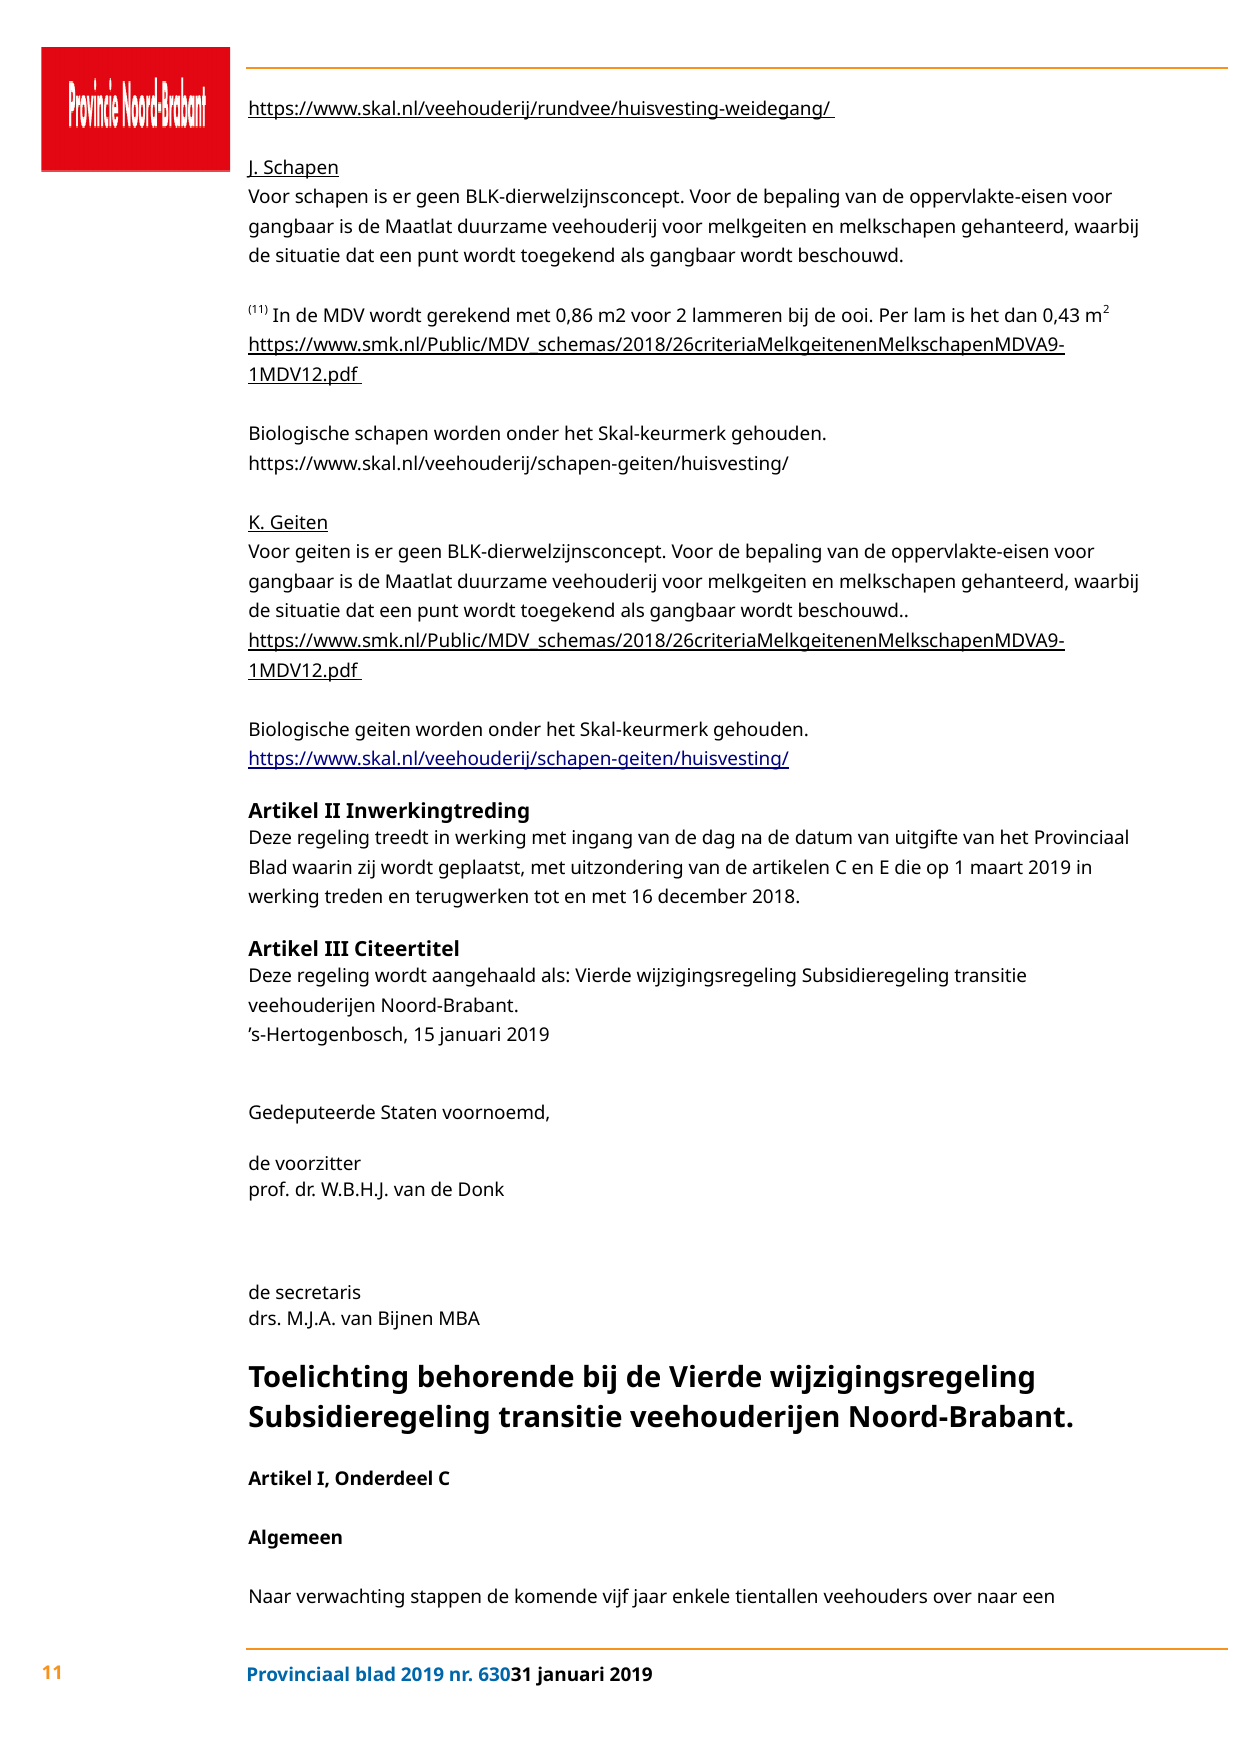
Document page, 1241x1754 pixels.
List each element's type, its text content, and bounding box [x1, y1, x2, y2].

text Artikel I, Onderdeel C [248, 1465, 1152, 1490]
picture [41, 47, 231, 172]
text de secretaris [248, 1279, 1152, 1305]
text Naar verwachting stappen de komende vijf jaar enkele tientallen veehouders over naar een [248, 1583, 1152, 1609]
text https://www.skal.nl/veehouderij/rundvee/huisvesting-weidegang/ [248, 95, 1152, 121]
text K. Geiten [248, 509, 1152, 535]
text de voorzitter [248, 1150, 1152, 1176]
text (11) In de MDV wordt gerekend met 0,86 m2 voor 2 lammeren bij de ooi. Per lam is het dan 0,43 m2 [248, 302, 1152, 328]
text Gedeputeerde Staten voornoemd, [248, 1099, 1152, 1124]
text Algemeen [248, 1524, 1152, 1549]
text ’s-Hertogenbosch, 15 januari 2019 [248, 1022, 1152, 1047]
text Artikel III Citeertitel [248, 934, 1152, 962]
text Deze regeling treedt in werking met ingang van de dag na de datum van uitgifte van het Provinciaal Blad waarin zij wordt geplaatst, met uitzondering van de artikelen C en E die op 1 maart 2019 in werking treden en terugwerken tot en met 16 december 2018. [248, 824, 1152, 909]
text https://www.smk.nl/Public/MDV_schemas/2018/26criteriaMelkgeitenenMelkschapenMDVA9-1MDV12.pdf [248, 627, 1152, 683]
text Artikel II Inwerkingtreding [248, 796, 1152, 824]
text https://www.smk.nl/Public/MDV_schemas/2018/26criteriaMelkgeitenenMelkschapenMDVA9-1MDV12.pdf [248, 331, 1152, 387]
text Voor schapen is er geen BLK-dierwelzijnsconcept. Voor de bepaling van de oppervlakte-eisen voor gangbaar is de Maatlat duurzame veehouderij voor melkgeiten en melkschapen gehanteerd, waarbij de situatie dat een punt wordt toegekend als gangbaar wordt beschouwd. [248, 183, 1152, 268]
text Deze regeling wordt aangehaald als: Vierde wijzigingsregeling Subsidieregeling transitie veehouderijen Noord-Brabant. [248, 962, 1152, 1018]
text Biologische schapen worden onder het Skal-keurmerk gehouden. https://www.skal.nl/veehouderij/schapen-geiten/huisvesting/ [248, 420, 1152, 476]
text Biologische geiten worden onder het Skal-keurmerk gehouden. https://www.skal.nl/veehouderij/schapen-geiten/huisvesting/ [248, 716, 1152, 771]
text J. Schapen [248, 154, 1152, 180]
text prof. dr. W.B.H.J. van de Donk [248, 1176, 1152, 1202]
text Voor geiten is er geen BLK-dierwelzijnsconcept. Voor de bepaling van de oppervlakte-eisen voor gangbaar is de Maatlat duurzame veehouderij voor melkgeiten en melkschapen gehanteerd, waarbij de situatie dat een punt wordt toegekend als gangbaar wordt beschouwd.. [248, 538, 1152, 623]
text drs. M.J.A. van Bijnen MBA [248, 1305, 1152, 1330]
text Toelichting behorende bij de Vierde wijzigingsregeling Subsidieregeling transitie veehouderijen Noord-Brabant. [248, 1356, 1152, 1436]
